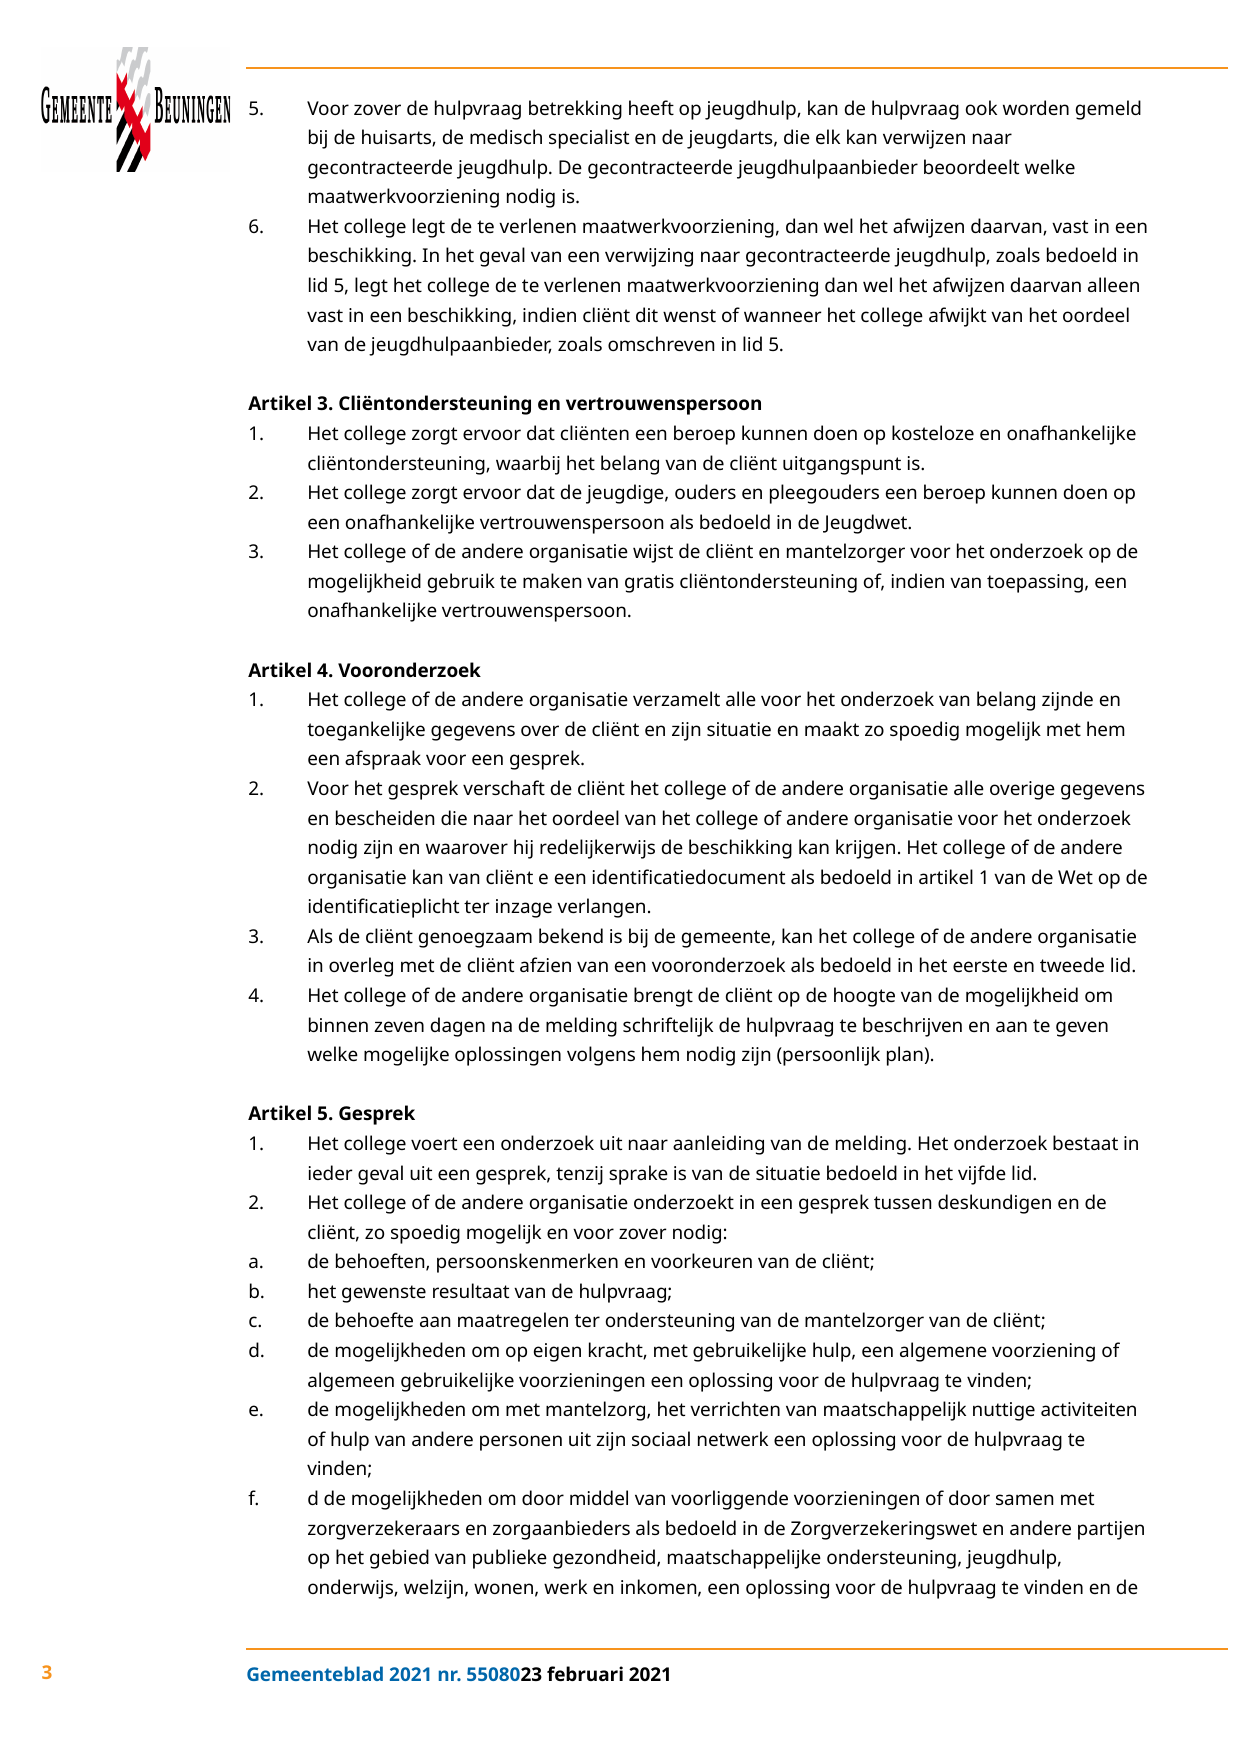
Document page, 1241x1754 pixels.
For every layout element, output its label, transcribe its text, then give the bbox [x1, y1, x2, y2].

text Artikel 4. Vooronderzoek [248, 657, 1152, 683]
list Het college of de andere organisatie onderzoekt in een gesprek tussen deskundigen en de cliënt, zo spoedig mogelijk en voor zover nodig: [248, 1189, 1152, 1245]
list de mogelijkheden om met mantelzorg, het verrichten van maatschappelijk nuttige activiteiten of hulp van andere personen uit zijn sociaal netwerk een oplossing voor de hulpvraag te vinden; [248, 1396, 1152, 1481]
list d de mogelijkheden om door middel van voorliggende voorzieningen of door samen met zorgverzekeraars en zorgaanbieders als bedoeld in de Zorgverzekeringswet en andere partijen op het gebied van publieke gezondheid, maatschappelijke ondersteuning, jeugdhulp, onderwijs, welzijn, wonen, werk en inkomen, een oplossing voor de hulpvraag te vinden en de [248, 1485, 1152, 1600]
list Het college of de andere organisatie wijst de cliënt en mantelzorger voor het onderzoek op de mogelijkheid gebruik te maken van gratis cliëntondersteuning of, indien van toepassing, een onafhankelijke vertrouwenspersoon. [248, 538, 1152, 623]
list Het college legt de te verlenen maatwerkvoorziening, dan wel het afwijzen daarvan, vast in een beschikking. In het geval van een verwijzing naar gecontracteerde jeugdhulp, zoals bedoeld in lid 5, legt het college de te verlenen maatwerkvoorziening dan wel het afwijzen daarvan alleen vast in een beschikking, indien cliënt dit wenst of wanneer het college afwijkt van het oordeel van de jeugdhulpaanbieder, zoals omschreven in lid 5. [248, 213, 1152, 357]
list Voor het gesprek verschaft de cliënt het college of de andere organisatie alle overige gegevens en bescheiden die naar het oordeel van het college of andere organisatie voor het onderzoek nodig zijn en waarover hij redelijkerwijs de beschikking kan krijgen. Het college of de andere organisatie kan van cliënt e een identificatiedocument als bedoeld in artikel 1 van de Wet op de identificatieplicht ter inzage verlangen. [248, 775, 1152, 919]
list Het college of de andere organisatie verzamelt alle voor het onderzoek van belang zijnde en toegankelijke gegevens over de cliënt en zijn situatie en maakt zo spoedig mogelijk met hem een afspraak voor een gesprek. [248, 686, 1152, 771]
picture [41, 47, 231, 172]
list Het college zorgt ervoor dat de jeugdige, ouders en pleegouders een beroep kunnen doen op een onafhankelijke vertrouwenspersoon als bedoeld in de Jeugdwet. [248, 479, 1152, 535]
list Het college of de andere organisatie brengt de cliënt op de hoogte van de mogelijkheid om binnen zeven dagen na de melding schriftelijk de hulpvraag te beschrijven en aan te geven welke mogelijke oplossingen volgens hem nodig zijn (persoonlijk plan). [248, 982, 1152, 1067]
list het gewenste resultaat van de hulpvraag; [248, 1278, 1152, 1304]
text Artikel 3. Cliëntondersteuning en vertrouwenspersoon [248, 391, 1152, 416]
list Het college zorgt ervoor dat cliënten een beroep kunnen doen op kosteloze en onafhankelijke cliëntondersteuning, waarbij het belang van de cliënt uitgangspunt is. [248, 420, 1152, 476]
list Als de cliënt genoegzaam bekend is bij de gemeente, kan het college of de andere organisatie in overleg met de cliënt afzien van een vooronderzoek als bedoeld in het eerste en tweede lid. [248, 923, 1152, 978]
list de behoefte aan maatregelen ter ondersteuning van de mantelzorger van de cliënt; [248, 1308, 1152, 1333]
list Voor zover de hulpvraag betrekking heeft op jeugdhulp, kan de hulpvraag ook worden gemeld bij de huisarts, de medisch specialist en de jeugdarts, die elk kan verwijzen naar gecontracteerde jeugdhulp. De gecontracteerde jeugdhulpaanbieder beoordeelt welke maatwerkvoorziening nodig is. [248, 95, 1152, 209]
list de mogelijkheden om op eigen kracht, met gebruikelijke hulp, een algemene voorziening of algemeen gebruikelijke voorzieningen een oplossing voor de hulpvraag te vinden; [248, 1337, 1152, 1393]
list de behoeften, persoonskenmerken en voorkeuren van de cliënt; [248, 1248, 1152, 1274]
text Artikel 5. Gesprek [248, 1101, 1152, 1126]
list Het college voert een onderzoek uit naar aanleiding van de melding. Het onderzoek bestaat in ieder geval uit een gesprek, tenzij sprake is van de situatie bedoeld in het vijfde lid. [248, 1130, 1152, 1186]
